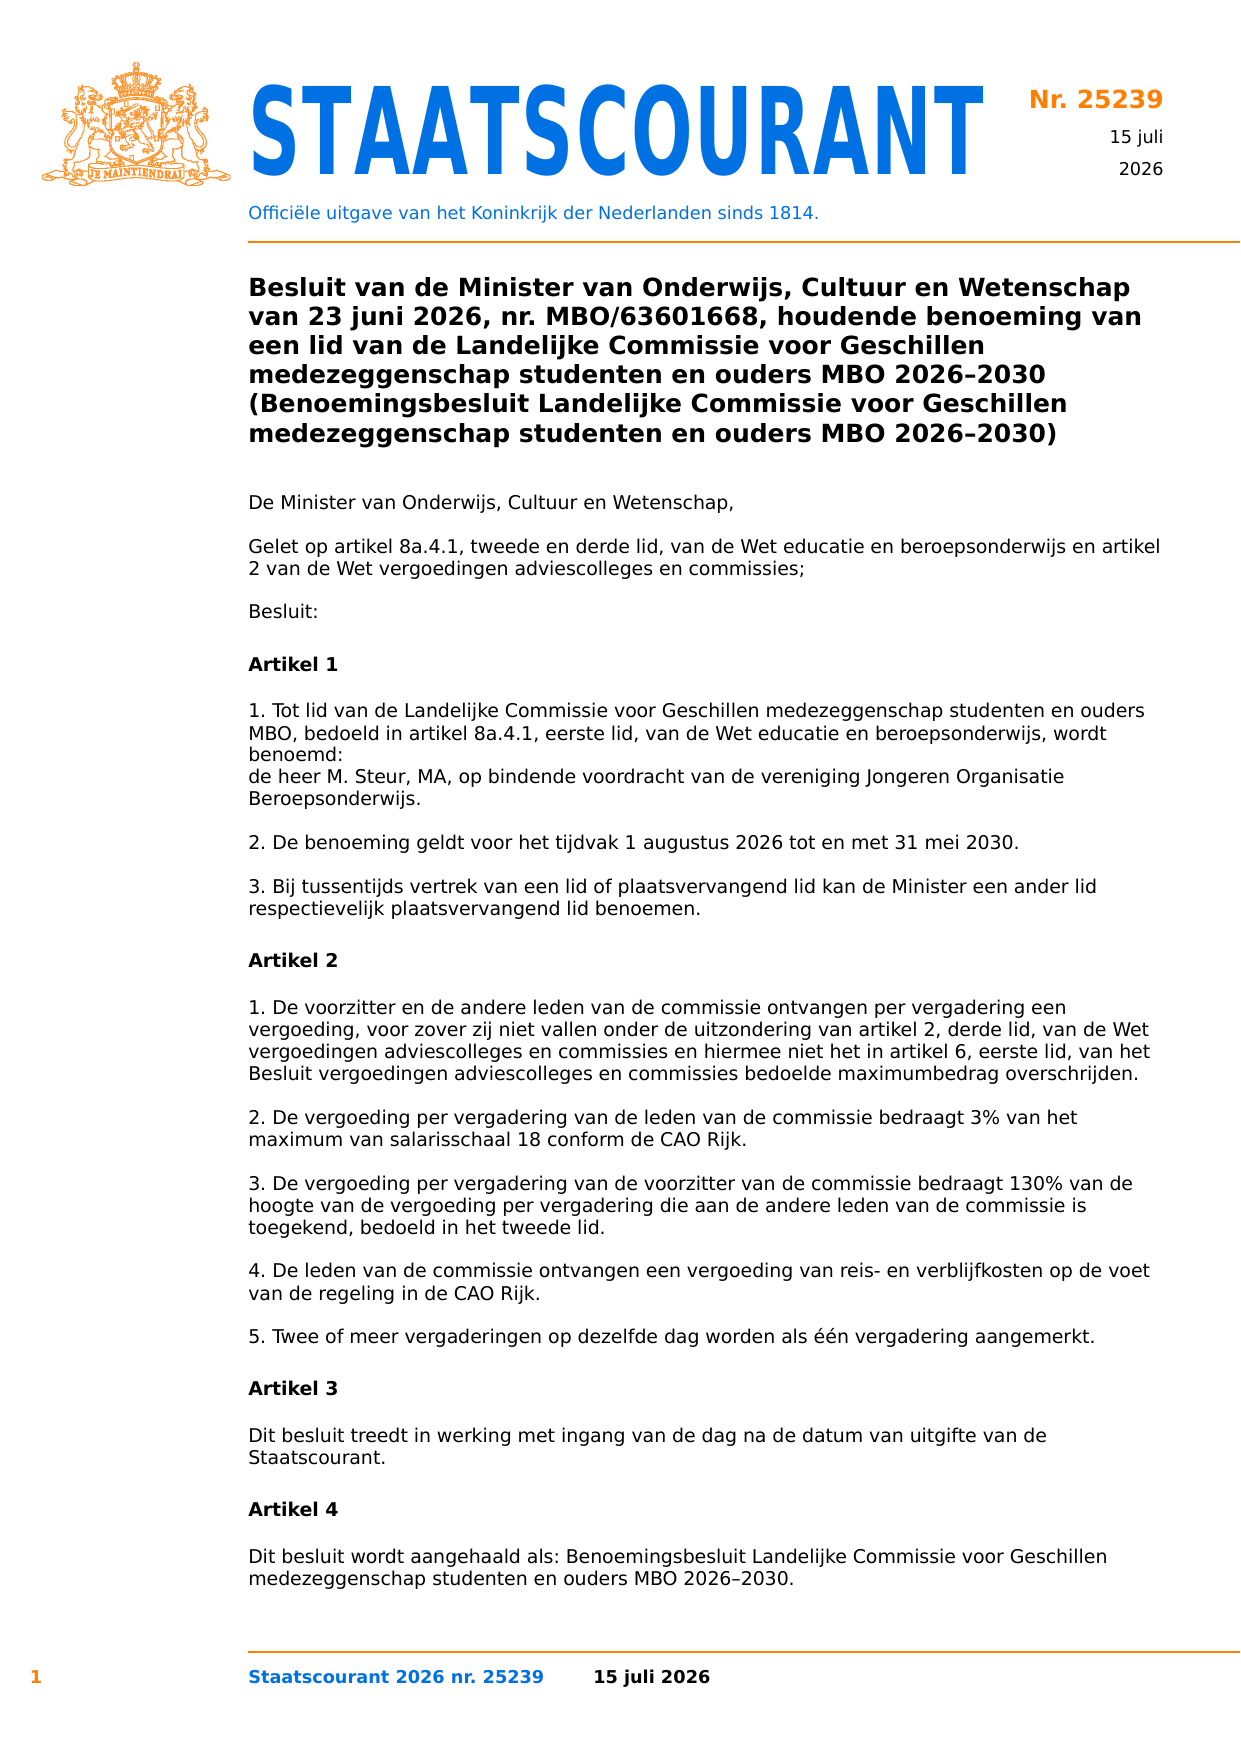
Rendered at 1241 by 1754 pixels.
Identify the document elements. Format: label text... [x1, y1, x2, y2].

picture [41, 62, 231, 186]
text Dit besluit treedt in werking met ingang van de dag na de datum van uitgifte van de Staatscourant. [248, 1425, 1163, 1469]
subtitle Artikel 2 [248, 950, 1163, 972]
text Gelet op artikel 8a.4.1, tweede en derde lid, van de Wet educatie en beroepsonderwijs en artikel 2 van de Wet vergoedingen adviescolleges en commissies; [248, 536, 1163, 579]
subtitle Besluit van de Minister van Onderwijs, Cultuur en Wetenschap van 23 juni 2026, nr. MBO/63601668, houdende benoeming van een lid van de Landelijke Commissie voor Geschillen medezeggenschap studenten en ouders MBO 2026–2030 (Benoemingsbesluit Landelijke Commissie voor Geschillen medezeggenschap studenten en ouders MBO 2026–2030) [248, 273, 1163, 448]
text 3. Bij tussentijds vertrek van een lid of plaatsvervangend lid kan de Minister een ander lid respectievelijk plaatsvervangend lid benoemen. [248, 876, 1163, 920]
text Dit besluit wordt aangehaald als: Benoemingsbesluit Landelijke Commissie voor Geschillen medezeggenschap studenten en ouders MBO 2026–2030. [248, 1546, 1163, 1590]
text 1. De voorzitter en de andere leden van de commissie ontvangen per vergadering een vergoeding, voor zover zij niet vallen onder de uitzondering van artikel 2, derde lid, van de Wet vergoedingen adviescolleges en commissies en hiermee niet het in artikel 6, eerste lid, van het Besluit vergoedingen adviescolleges en commissies bedoelde maximumbedrag overschrijden. [248, 997, 1163, 1085]
text 1. Tot lid van de Landelijke Commissie voor Geschillen medezeggenschap studenten en ouders MBO, bedoeld in artikel 8a.4.1, eerste lid, van de Wet educatie en beroepsonderwijs, wordt benoemd: [248, 700, 1163, 766]
subtitle Artikel 4 [248, 1499, 1163, 1521]
table_header Nr. 25239 [998, 62, 1240, 121]
table_header [25, 62, 248, 241]
text 2. De vergoeding per vergadering van de leden van de commissie bedraagt 3% van het maximum van salarisschaal 18 conform de CAO Rijk. [248, 1107, 1163, 1151]
text De Minister van Onderwijs, Cultuur en Wetenschap, [248, 492, 1163, 514]
text Besluit: [248, 601, 1163, 623]
text 4. De leden van de commissie ontvangen een vergoeding van reis- en verblijfkosten op de voet van de regeling in de CAO Rijk. [248, 1260, 1163, 1304]
table_header STAATSCOURANT [248, 62, 998, 203]
subtitle Artikel 1 [248, 653, 1163, 675]
text 2. De benoeming geldt voor het tijdvak 1 augustus 2026 tot en met 31 mei 2030. [248, 832, 1163, 854]
table_cell 2026 [998, 153, 1240, 203]
text de heer M. Steur, MA, op bindende voordracht van de vereniging Jongeren Organisatie Beroepsonderwijs. [248, 766, 1163, 810]
subtitle Artikel 3 [248, 1378, 1163, 1400]
table_cell Officiële uitgave van het Koninkrijk der Nederlanden sinds 1814. [248, 203, 1240, 241]
text 3. De vergoeding per vergadering van de voorzitter van de commissie bedraagt 130% van de hoogte van de vergoeding per vergadering die aan de andere leden van de commissie is toegekend, bedoeld in het tweede lid. [248, 1173, 1163, 1238]
text 5. Twee of meer vergaderingen op dezelfde dag worden als één vergadering aangemerkt. [248, 1326, 1163, 1348]
table_cell 15 juli [998, 121, 1240, 153]
